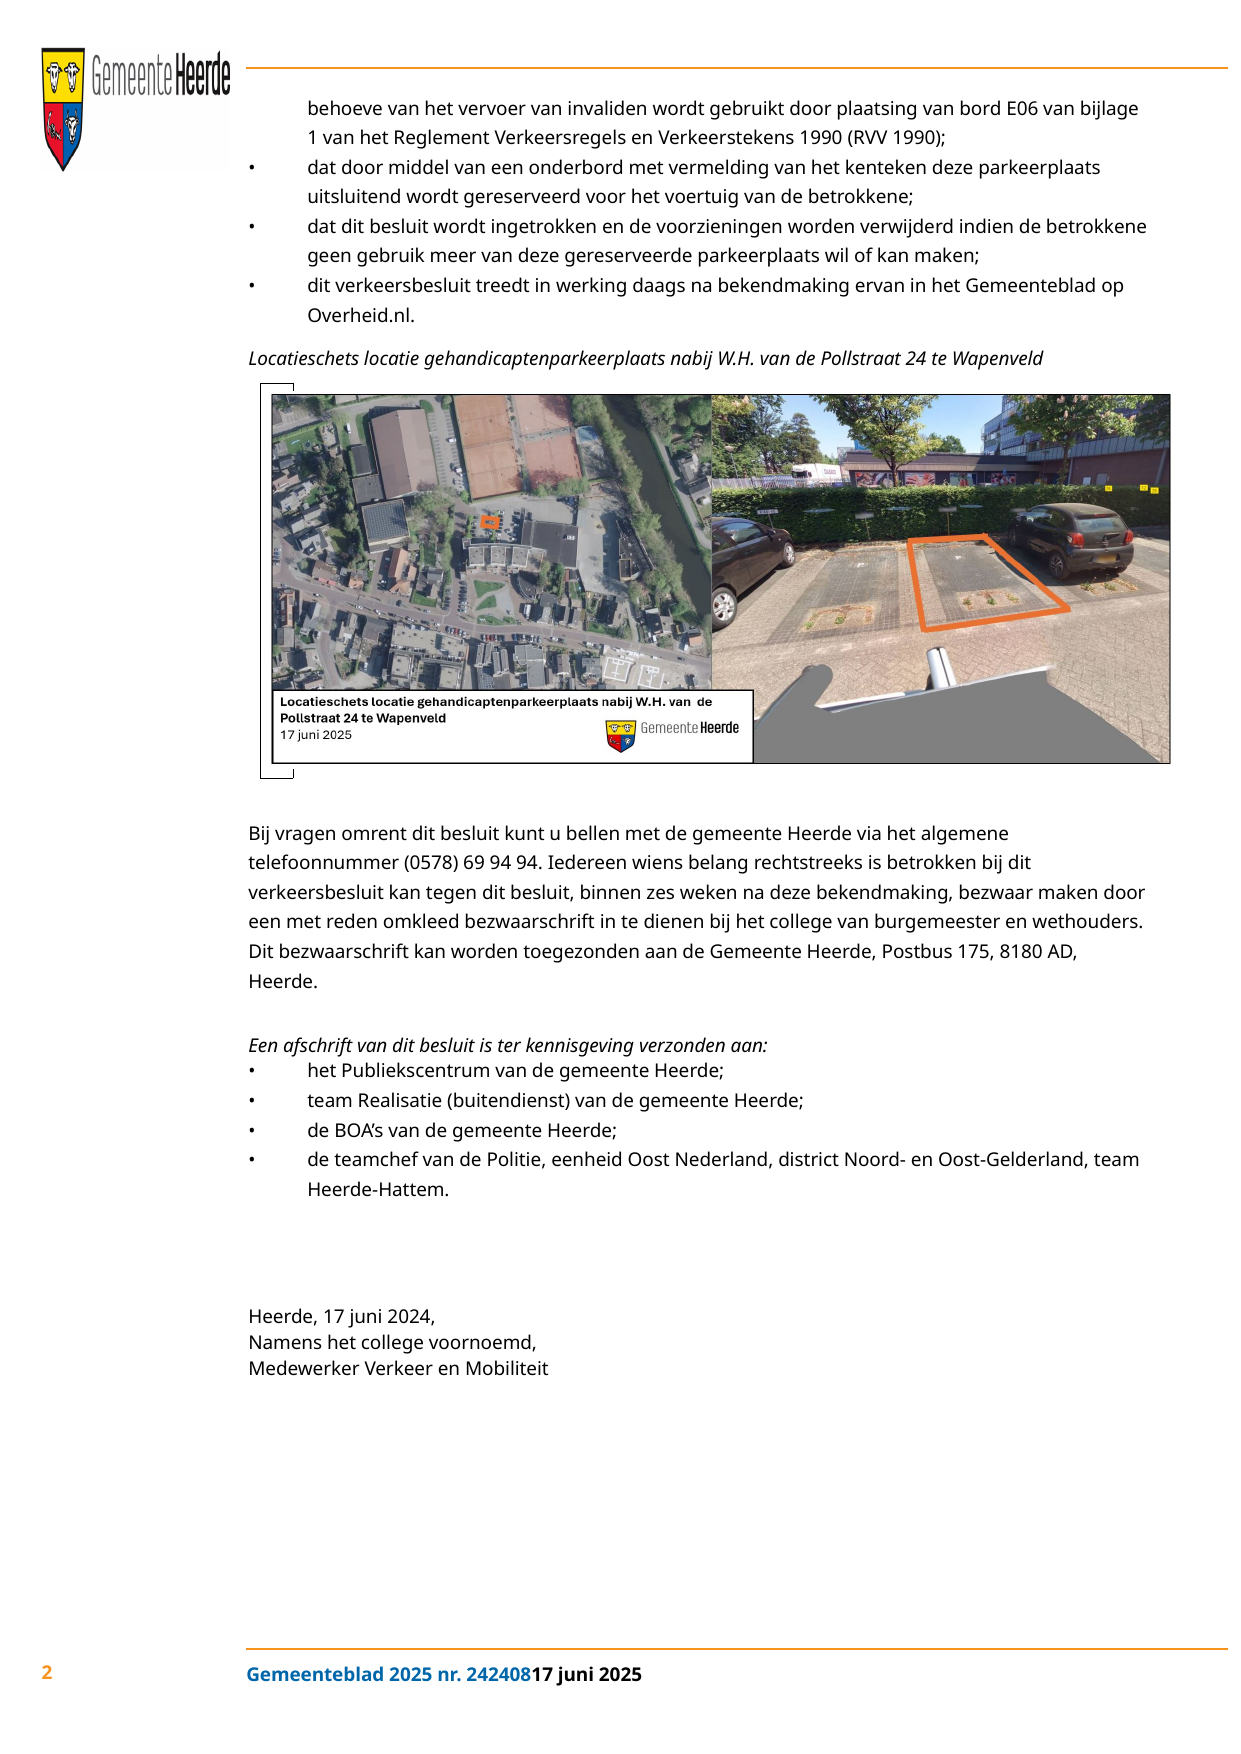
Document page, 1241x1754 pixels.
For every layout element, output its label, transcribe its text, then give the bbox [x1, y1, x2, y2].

text Medewerker Verkeer en Mobiliteit [248, 1355, 1152, 1381]
list dat door middel van een onderbord met vermelding van het kenteken deze parkeerplaats uitsluitend wordt gereserveerd voor het voertuig van de betrokkene; [248, 154, 1152, 209]
picture [41, 47, 231, 172]
text Bij vragen omrent dit besluit kunt u bellen met de gemeente Heerde via het algemene telefoonnummer (0578) 69 94 94. Iedereen wiens belang rechtstreeks is betrokken bij dit verkeersbesluit kan tegen dit besluit, binnen zes weken na deze bekendmaking, bezwaar maken door een met reden omkleed bezwaarschrift in te dienen bij het college van burgemeester en wethouders. Dit bezwaarschrift kan worden toegezonden aan de Gemeente Heerde, Postbus 175, 8180 AD, Heerde. [248, 820, 1152, 994]
picture [268, 391, 1173, 769]
text Heerde, 17 juni 2024, [248, 1304, 1152, 1329]
list dit verkeersbesluit treedt in werking daags na bekendmaking ervan in het Gemeenteblad op Overheid.nl. [248, 272, 1152, 328]
list team Realisatie (buitendienst) van de gemeente Heerde; [248, 1087, 1152, 1113]
list de teamchef van de Politie, eenheid Oost Nederland, district Noord- en Oost-Gelderland, team Heerde-Hattem. [248, 1146, 1152, 1202]
list behoeve van het vervoer van invaliden wordt gebruikt door plaatsing van bord E06 van bijlage 1 van het Reglement Verkeersregels en Verkeerstekens 1990 (RVV 1990); [248, 95, 1152, 150]
text Namens het college voornoemd, [248, 1329, 1152, 1355]
list het Publiekscentrum van de gemeente Heerde; [248, 1058, 1152, 1083]
list dat dit besluit wordt ingetrokken en de voorzieningen worden verwijderd indien de betrokkene geen gebruik meer van deze gereserveerde parkeerplaats wil of kan maken; [248, 213, 1152, 268]
list de BOA’s van de gemeente Heerde; [248, 1117, 1152, 1142]
text Locatieschets locatie gehandicaptenparkeerplaats nabij W.H. van de Pollstraat 24 te Wapenveld [248, 345, 1152, 371]
text Een afschrift van dit besluit is ter kennisgeving verzonden aan: [248, 1032, 1152, 1058]
